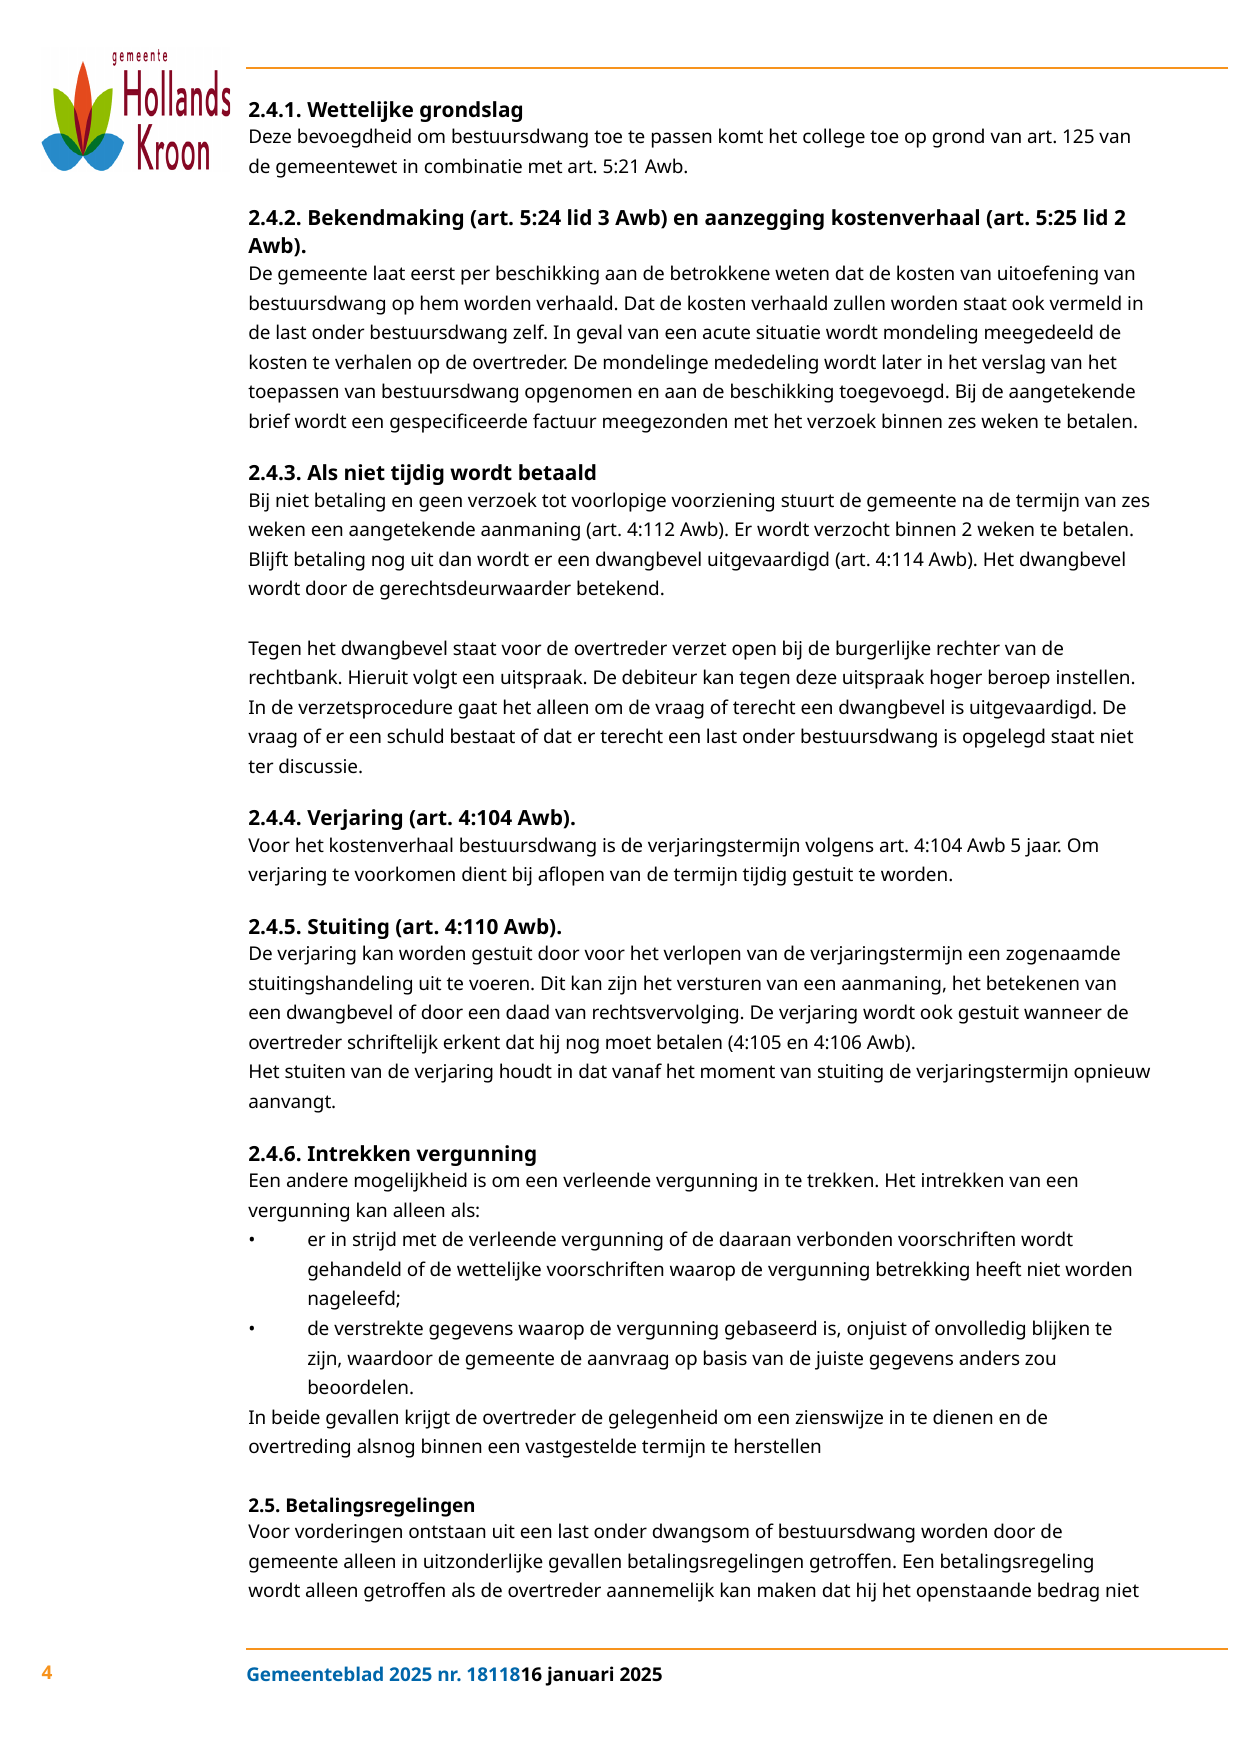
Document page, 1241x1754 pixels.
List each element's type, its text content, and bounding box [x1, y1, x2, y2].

text Een andere mogelijkheid is om een verleende vergunning in te trekken. Het intrekken van een vergunning kan alleen als: [248, 1167, 1152, 1222]
text In beide gevallen krijgt de overtreder de gelegenheid om een zienswijze in te dienen en de overtreding alsnog binnen een vastgestelde termijn te herstellen [248, 1404, 1152, 1459]
list er in strijd met de verleende vergunning of de daaraan verbonden voorschriften wordt gehandeld of de wettelijke voorschriften waarop de vergunning betrekking heeft niet worden nageleefd; [248, 1226, 1152, 1311]
text Tegen het dwangbevel staat voor de overtreder verzet open bij de burgerlijke rechter van de rechtbank. Hieruit volgt een uitspraak. De debiteur kan tegen deze uitspraak hoger beroep instellen. In de verzetsprocedure gaat het alleen om de vraag of terecht een dwangbevel is uitgevaardigd. De vraag of er een schuld bestaat of dat er terecht een last onder bestuursdwang is opgelegd staat niet ter discussie. [248, 635, 1152, 779]
text Deze bevoegdheid om bestuursdwang toe te passen komt het college toe op grond van art. 125 van de gemeentewet in combinatie met art. 5:21 Awb. [248, 123, 1152, 178]
text 2.4.6. Intrekken vergunning [248, 1139, 1152, 1167]
text Het stuiten van de verjaring houdt in dat vanaf het moment van stuiting de verjaringstermijn opnieuw aanvangt. [248, 1059, 1152, 1114]
text 2.4.1. Wettelijke grondslag [248, 95, 1152, 123]
text Voor vorderingen ontstaan uit een last onder dwangsom of bestuursdwang worden door de gemeente alleen in uitzonderlijke gevallen betalingsregelingen getroffen. Een betalingsregeling wordt alleen getroffen als de overtreder aannemelijk kan maken dat hij het openstaande bedrag niet [248, 1518, 1152, 1603]
text 2.4.2. Bekendmaking (art. 5:24 lid 3 Awb) en aanzegging kostenverhaal (art. 5:25 lid 2 Awb). [248, 203, 1152, 260]
text De verjaring kan worden gestuit door voor het verlopen van de verjaringstermijn een zogenaamde stuitingshandeling uit te voeren. Dit kan zijn het versturen van een aanmaning, het betekenen van een dwangbevel of door een daad van rechtsvervolging. De verjaring wordt ook gestuit wanneer de overtreder schriftelijk erkent dat hij nog moet betalen (4:105 en 4:106 Awb). [248, 940, 1152, 1055]
text De gemeente laat eerst per beschikking aan de betrokkene weten dat de kosten van uitoefening van bestuursdwang op hem worden verhaald. Dat de kosten verhaald zullen worden staat ook vermeld in de last onder bestuursdwang zelf. In geval van een acute situatie wordt mondeling meegedeeld de kosten te verhalen op de overtreder. De mondelinge mededeling wordt later in het verslag van het toepassen van bestuursdwang opgenomen en aan de beschikking toegevoegd. Bij de aangetekende brief wordt een gespecificeerde factuur meegezonden met het verzoek binnen zes weken te betalen. [248, 260, 1152, 434]
text Bij niet betaling en geen verzoek tot voorlopige voorziening stuurt de gemeente na de termijn van zes weken een aangetekende aanmaning (art. 4:112 Awb). Er wordt verzocht binnen 2 weken te betalen. Blijft betaling nog uit dan wordt er een dwangbevel uitgevaardigd (art. 4:114 Awb). Het dwangbevel wordt door de gerechtsdeurwaarder betekend. [248, 487, 1152, 601]
text 2.4.4. Verjaring (art. 4:104 Awb). [248, 803, 1152, 832]
text 2.4.3. Als niet tijdig wordt betaald [248, 458, 1152, 487]
picture [41, 47, 231, 172]
text 2.5. Betalingsregelingen [248, 1493, 1152, 1518]
list de verstrekte gegevens waarop de vergunning gebaseerd is, onjuist of onvolledig blijken te zijn, waardoor de gemeente de aanvraag op basis van de juiste gegevens anders zou beoordelen. [248, 1315, 1152, 1400]
text 2.4.5. Stuiting (art. 4:110 Awb). [248, 912, 1152, 940]
text Voor het kostenverhaal bestuursdwang is de verjaringstermijn volgens art. 4:104 Awb 5 jaar. Om verjaring te voorkomen dient bij aflopen van de termijn tijdig gestuit te worden. [248, 832, 1152, 887]
